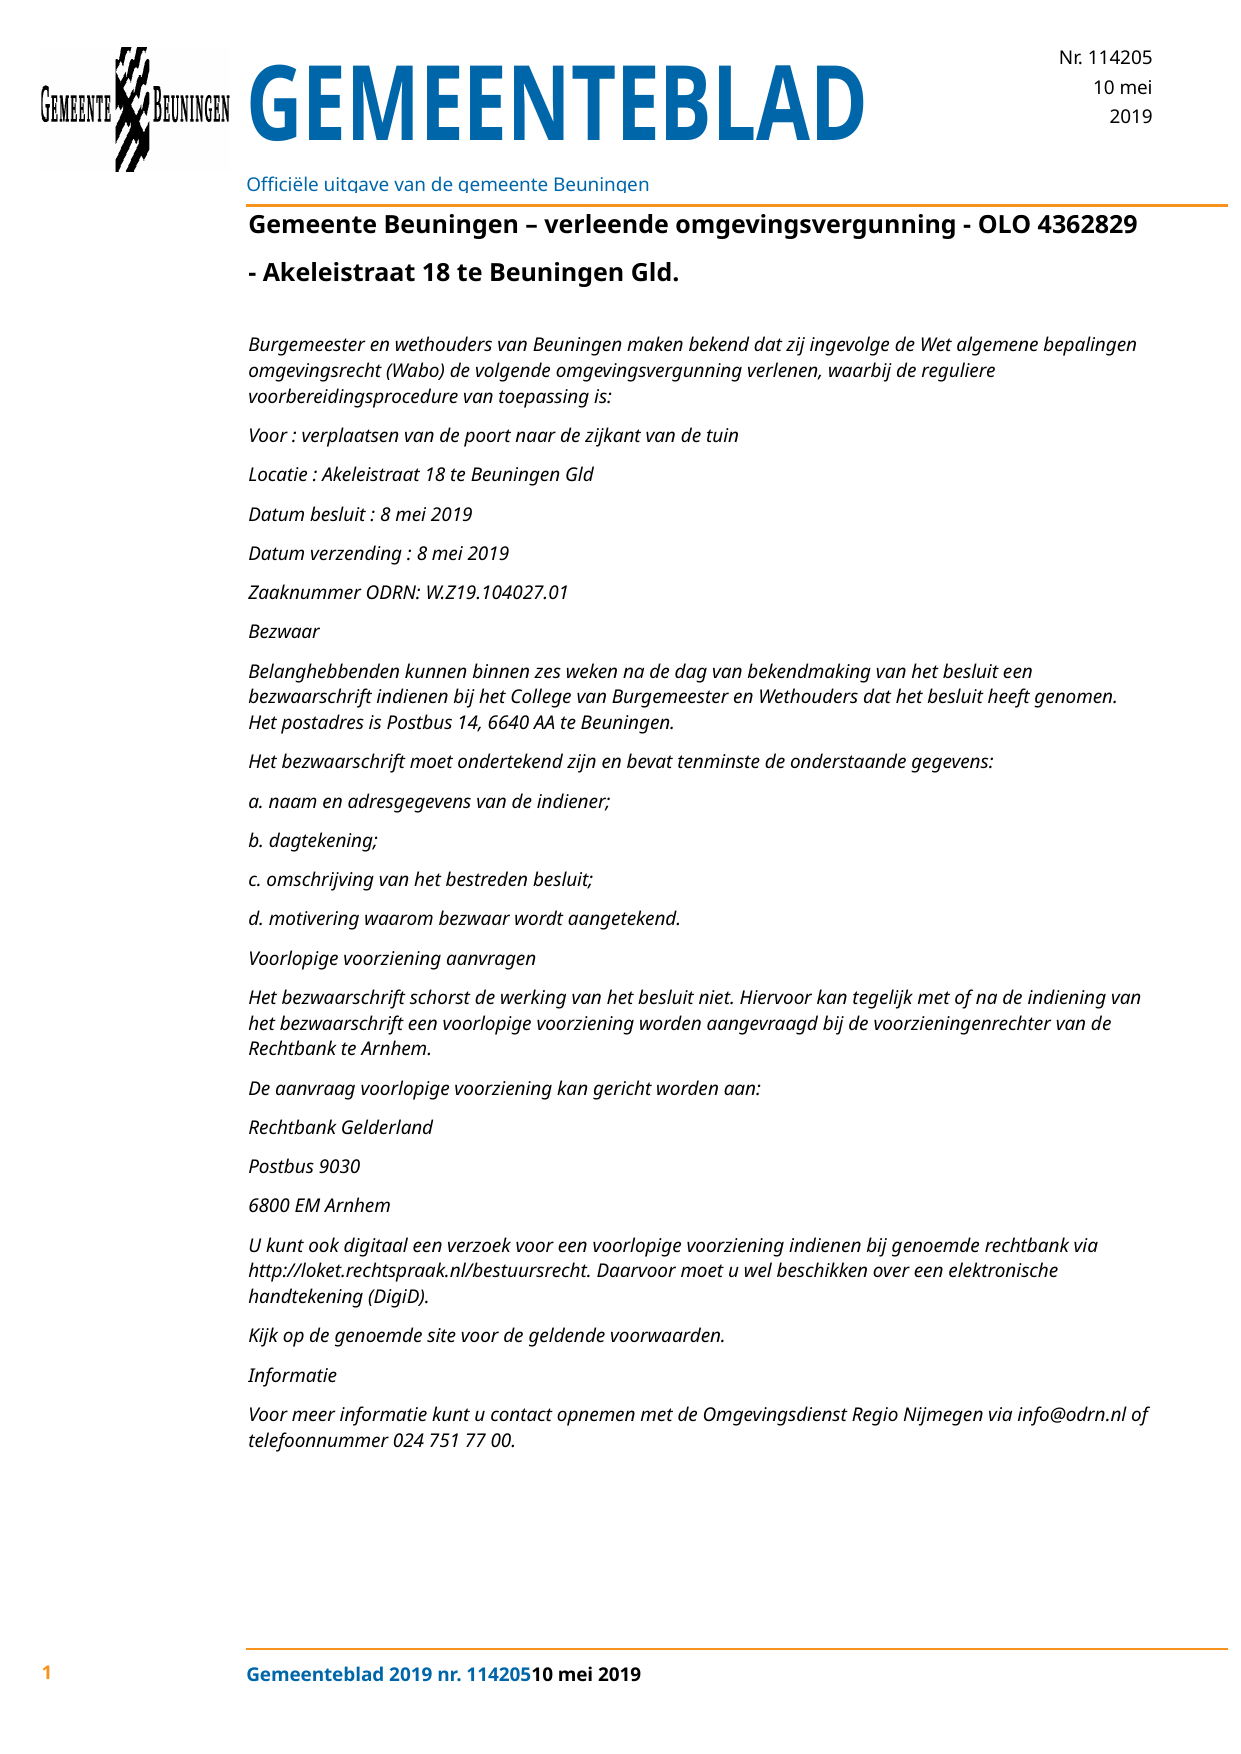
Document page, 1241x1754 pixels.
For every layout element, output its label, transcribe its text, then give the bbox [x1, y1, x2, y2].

text 6800 EM Arnhem [248, 1193, 1152, 1218]
text Kijk op de genoemde site voor de geldende voorwaarden. [248, 1323, 1152, 1348]
text Informatie [248, 1362, 1152, 1388]
text Zaaknummer ODRN: W.Z19.104027.01 [248, 579, 1152, 605]
text Voor : verplaatsen van de poort naar de zijkant van de tuin [248, 422, 1152, 448]
text Belanghebbenden kunnen binnen zes weken na de dag van bekendmaking van het besluit een bezwaarschrift indienen bij het College van Burgemeester en Wethouders dat het besluit heeft genomen. Het postadres is Postbus 14, 6640 AA te Beuningen. [248, 658, 1152, 735]
text Het bezwaarschrift moet ondertekend zijn en bevat tenminste de onderstaande gegevens: [248, 748, 1152, 774]
text Voor meer informatie kunt u contact opnemen met de Omgevingsdienst Regio Nijmegen via info@odrn.nl of telefoonnummer 024 751 77 00. [248, 1401, 1152, 1453]
text Locatie : Akeleistraat 18 te Beuningen Gld [248, 461, 1152, 487]
text Het bezwaarschrift schorst de werking van het besluit niet. Hiervoor kan tegelijk met of na de indiening van het bezwaarschrift een voorlopige voorziening worden aangevraagd bij de voorzieningenrechter van de Rechtbank te Arnhem. [248, 984, 1152, 1061]
text De aanvraag voorlopige voorziening kan gericht worden aan: [248, 1075, 1152, 1101]
text Postbus 9030 [248, 1153, 1152, 1179]
text Datum besluit : 8 mei 2019 [248, 501, 1152, 526]
text U kunt ook digitaal een verzoek voor een voorlopige voorziening indienen bij genoemde rechtbank via http://loket.rechtspraak.nl/bestuursrecht. Daarvoor moet u wel beschikken over een elektronische handtekening (DigiD). [248, 1232, 1152, 1309]
text d. motivering waarom bezwaar wordt aangetekend. [248, 906, 1152, 931]
text Bezwaar [248, 618, 1152, 644]
text Gemeente Beuningen – verleende omgevingsvergunning - OLO 4362829 - Akeleistraat 18 te Beuningen Gld. [248, 207, 1152, 288]
text a. naam en adresgegevens van de indiener; [248, 788, 1152, 813]
text c. omschrijving van het bestreden besluit; [248, 866, 1152, 892]
text Voorlopige voorziening aanvragen [248, 945, 1152, 971]
text Rechtbank Gelderland [248, 1114, 1152, 1140]
text Datum verzending : 8 mei 2019 [248, 540, 1152, 566]
text Burgemeester en wethouders van Beuningen maken bekend dat zij ingevolge de Wet algemene bepalingen omgevingsrecht (Wabo) de volgende omgevingsvergunning verlenen, waarbij de reguliere voorbereidingsprocedure van toepassing is: [248, 331, 1152, 409]
text b. dagtekening; [248, 827, 1152, 853]
picture [41, 47, 231, 172]
